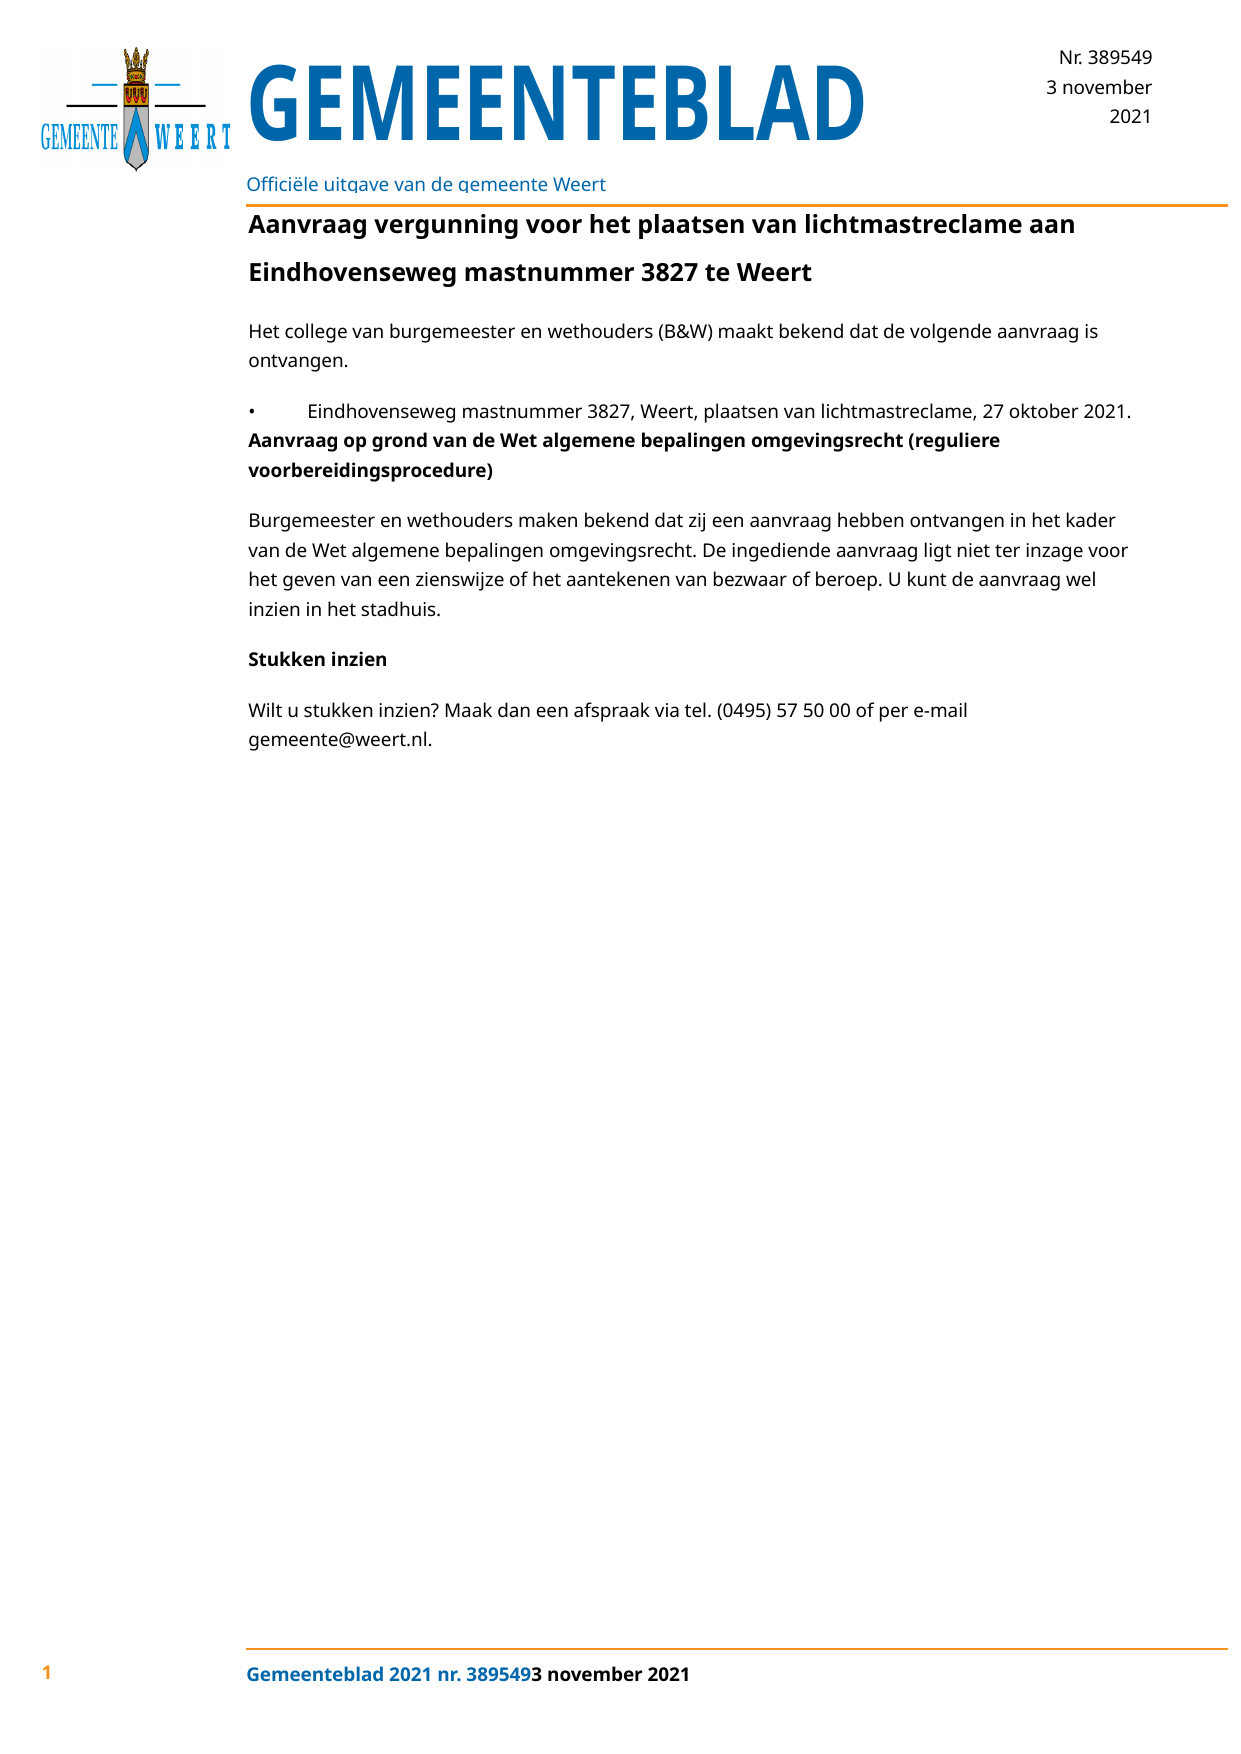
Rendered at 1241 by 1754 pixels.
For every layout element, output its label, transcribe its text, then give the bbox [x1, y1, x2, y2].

picture [41, 47, 231, 172]
text Wilt u stukken inzien? Maak dan een afspraak via tel. (0495) 57 50 00 of per e-mail gemeente@weert.nl. [248, 697, 1152, 752]
list Eindhovenseweg mastnummer 3827, Weert, plaatsen van lichtmastreclame, 27 oktober 2021. [248, 398, 1152, 424]
text Aanvraag vergunning voor het plaatsen van lichtmastreclame aan Eindhovenseweg mastnummer 3827 te Weert [248, 207, 1152, 288]
text Stukken inzien [248, 647, 1152, 672]
text Burgemeester en wethouders maken bekend dat zij een aanvraag hebben ontvangen in het kader van de Wet algemene bepalingen omgevingsrecht. De ingediende aanvraag ligt niet ter inzage voor het geven van een zienswijze of het aantekenen van bezwaar of beroep. U kunt de aanvraag wel inzien in het stadhuis. [248, 507, 1152, 622]
text Aanvraag op grond van de Wet algemene bepalingen omgevingsrecht (reguliere voorbereidingsprocedure) [248, 427, 1152, 483]
text Het college van burgemeester en wethouders (B&W) maakt bekend dat de volgende aanvraag is ontvangen. [248, 318, 1152, 373]
